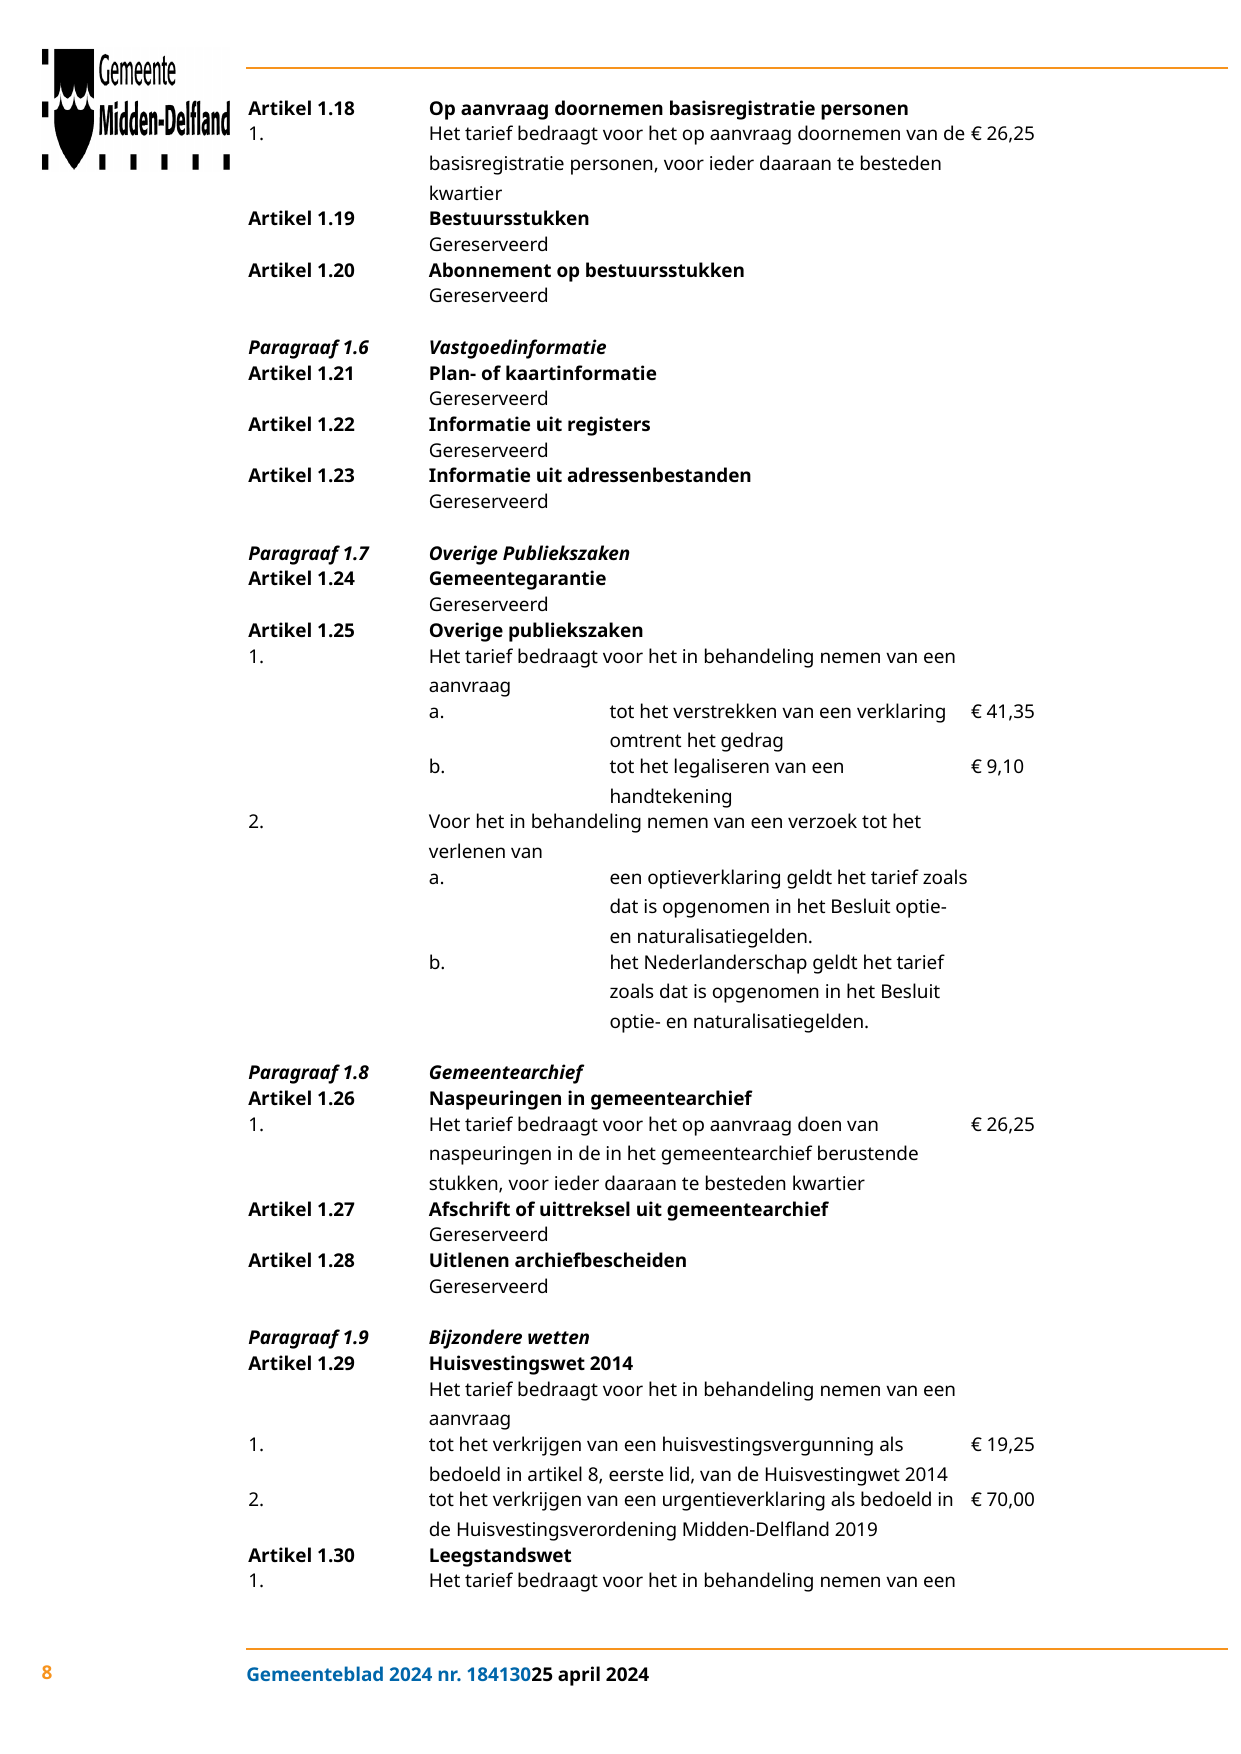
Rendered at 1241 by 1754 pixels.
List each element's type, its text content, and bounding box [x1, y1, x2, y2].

table_cell [429, 308, 971, 334]
table_cell Gereserveerd [429, 283, 971, 308]
table_cell Artikel 1.19 [248, 205, 429, 231]
table_cell Artikel 1.21 [248, 360, 429, 386]
table_cell Paragraaf 1.8 [248, 1060, 429, 1085]
table_cell [971, 463, 1152, 488]
table_cell [971, 1568, 1152, 1593]
table_cell [248, 1034, 429, 1059]
table_cell Gemeentegarantie [429, 566, 971, 591]
table_cell Gereserveerd [429, 1273, 971, 1299]
table_cell Artikel 1.23 [248, 463, 429, 488]
table_cell [971, 283, 1152, 308]
table_cell [248, 386, 429, 411]
table_cell Abonnement op bestuursstukken [429, 257, 971, 283]
table_cell [248, 1376, 429, 1431]
table_cell [971, 205, 1152, 231]
table_cell [971, 386, 1152, 411]
table_cell a. [429, 698, 609, 753]
table_cell Gemeentearchief [429, 1060, 971, 1085]
table_cell € 70,00 [971, 1487, 1152, 1542]
table_cell [971, 1060, 1152, 1085]
table_cell Gereserveerd [429, 437, 971, 463]
table_cell [971, 864, 1152, 949]
table_cell b. [429, 754, 609, 809]
table_cell [971, 1325, 1152, 1350]
table_cell [971, 591, 1152, 617]
table_cell 2. [248, 1487, 429, 1542]
table_cell [971, 1273, 1152, 1299]
table_cell [248, 489, 429, 514]
table_cell [429, 1299, 971, 1324]
table_cell Artikel 1.28 [248, 1248, 429, 1273]
table_cell [971, 1034, 1152, 1059]
table_cell 1. [248, 121, 429, 205]
table_cell Naspeuringen in gemeentearchief [429, 1085, 971, 1111]
table_cell [971, 1248, 1152, 1273]
table_cell [248, 698, 429, 753]
table_cell [971, 949, 1152, 1034]
table_cell [248, 1222, 429, 1247]
table_cell Huisvestingswet 2014 [429, 1350, 971, 1376]
table_cell [971, 1299, 1152, 1324]
table_cell Artikel 1.30 [248, 1542, 429, 1568]
table_cell [971, 1085, 1152, 1111]
table_cell [971, 308, 1152, 334]
table_cell Gereserveerd [429, 591, 971, 617]
table_cell [248, 864, 429, 949]
table_cell Vastgoedinformatie [429, 334, 971, 360]
table_cell Artikel 1.20 [248, 257, 429, 283]
table_cell [248, 1299, 429, 1324]
table_cell Paragraaf 1.9 [248, 1325, 429, 1350]
table_cell [248, 283, 429, 308]
table_cell € 26,25 [971, 1111, 1152, 1196]
table_cell € 26,25 [971, 121, 1152, 205]
table_cell [248, 949, 429, 1034]
table_cell Overige publiekszaken [429, 617, 971, 643]
table_cell Het tarief bedraagt voor het in behandeling nemen van een aanvraag [429, 1376, 971, 1431]
table_cell Informatie uit adressenbestanden [429, 463, 971, 488]
table_cell Paragraaf 1.7 [248, 540, 429, 566]
table_cell 1. [248, 1431, 429, 1487]
table_cell een optieverklaring geldt het tarief zoals dat is opgenomen in het Besluit optie- en naturalisatiegelden. [609, 864, 971, 949]
table_cell 1. [248, 1568, 429, 1593]
table_cell [971, 1350, 1152, 1376]
table_cell [971, 257, 1152, 283]
table_cell Plan- of kaartinformatie [429, 360, 971, 386]
table_cell a. [429, 864, 609, 949]
table_cell 2. [248, 809, 429, 864]
table_cell [248, 308, 429, 334]
table_cell tot het legaliseren van een handtekening [609, 754, 971, 809]
table_cell [429, 514, 971, 540]
table_cell het Nederlanderschap geldt het tarief zoals dat is opgenomen in het Besluit optie- en naturalisatiegelden. [609, 949, 971, 1034]
table_cell Gereserveerd [429, 231, 971, 257]
table_cell Informatie uit registers [429, 411, 971, 437]
table_cell [971, 334, 1152, 360]
table_cell 1. [248, 643, 429, 698]
table_cell [248, 437, 429, 463]
table_cell [971, 411, 1152, 437]
table_cell [248, 591, 429, 617]
table_cell Uitlenen archiefbescheiden [429, 1248, 971, 1273]
table_cell Artikel 1.27 [248, 1196, 429, 1222]
table_cell [971, 1196, 1152, 1222]
table_cell Artikel 1.29 [248, 1350, 429, 1376]
table_cell Leegstandswet [429, 1542, 971, 1568]
table_cell [971, 809, 1152, 864]
table_cell Het tarief bedraagt voor het op aanvraag doornemen van de basisregistratie personen, voor ieder daaraan te besteden kwartier [429, 121, 971, 205]
table_cell [971, 489, 1152, 514]
table_cell [971, 1542, 1152, 1568]
table_cell Het tarief bedraagt voor het op aanvraag doen van naspeuringen in de in het gemeentearchief berustende stukken, voor ieder daaraan te besteden kwartier [429, 1111, 971, 1196]
table_cell Gereserveerd [429, 1222, 971, 1247]
table_cell Artikel 1.22 [248, 411, 429, 437]
table_cell b. [429, 949, 609, 1034]
table_cell [248, 1273, 429, 1299]
table_cell € 9,10 [971, 754, 1152, 809]
table_cell Afschrift of uittreksel uit gemeentearchief [429, 1196, 971, 1222]
picture [41, 47, 231, 172]
table_cell Artikel 1.24 [248, 566, 429, 591]
table_cell tot het verkrijgen van een huisvestingsvergunning als bedoeld in artikel 8, eerste lid, van de Huisvestingwet 2014 [429, 1431, 971, 1487]
table_cell Gereserveerd [429, 386, 971, 411]
table_cell [248, 754, 429, 809]
table_cell € 41,35 [971, 698, 1152, 753]
table_cell [971, 617, 1152, 643]
table_cell [971, 540, 1152, 566]
table_cell Gereserveerd [429, 489, 971, 514]
table_cell Paragraaf 1.6 [248, 334, 429, 360]
table_cell Artikel 1.26 [248, 1085, 429, 1111]
table_cell Artikel 1.18 [248, 95, 429, 121]
table_cell Bijzondere wetten [429, 1325, 971, 1350]
table_cell Het tarief bedraagt voor het in behandeling nemen van een aanvraag [429, 643, 971, 698]
table_cell Bestuursstukken [429, 205, 971, 231]
table_cell Artikel 1.25 [248, 617, 429, 643]
table_cell tot het verstrekken van een verklaring omtrent het gedrag [609, 698, 971, 753]
table_cell [971, 95, 1152, 121]
table_cell [971, 1376, 1152, 1431]
table_cell [971, 437, 1152, 463]
table_cell [971, 643, 1152, 698]
table_cell [971, 1222, 1152, 1247]
table_cell [248, 231, 429, 257]
table_cell [429, 1034, 971, 1059]
table_cell Het tarief bedraagt voor het in behandeling nemen van een [429, 1568, 971, 1593]
table_cell € 19,25 [971, 1431, 1152, 1487]
table_cell Overige Publiekszaken [429, 540, 971, 566]
table_cell 1. [248, 1111, 429, 1196]
table_cell [248, 514, 429, 540]
table_cell [971, 231, 1152, 257]
table_cell Op aanvraag doornemen basisregistratie personen [429, 95, 971, 121]
table_cell [971, 566, 1152, 591]
table_cell [971, 360, 1152, 386]
table_cell tot het verkrijgen van een urgentieverklaring als bedoeld in de Huisvestingsverordening Midden-Delfland 2019 [429, 1487, 971, 1542]
table_cell [971, 514, 1152, 540]
table_cell Voor het in behandeling nemen van een verzoek tot het verlenen van [429, 809, 971, 864]
